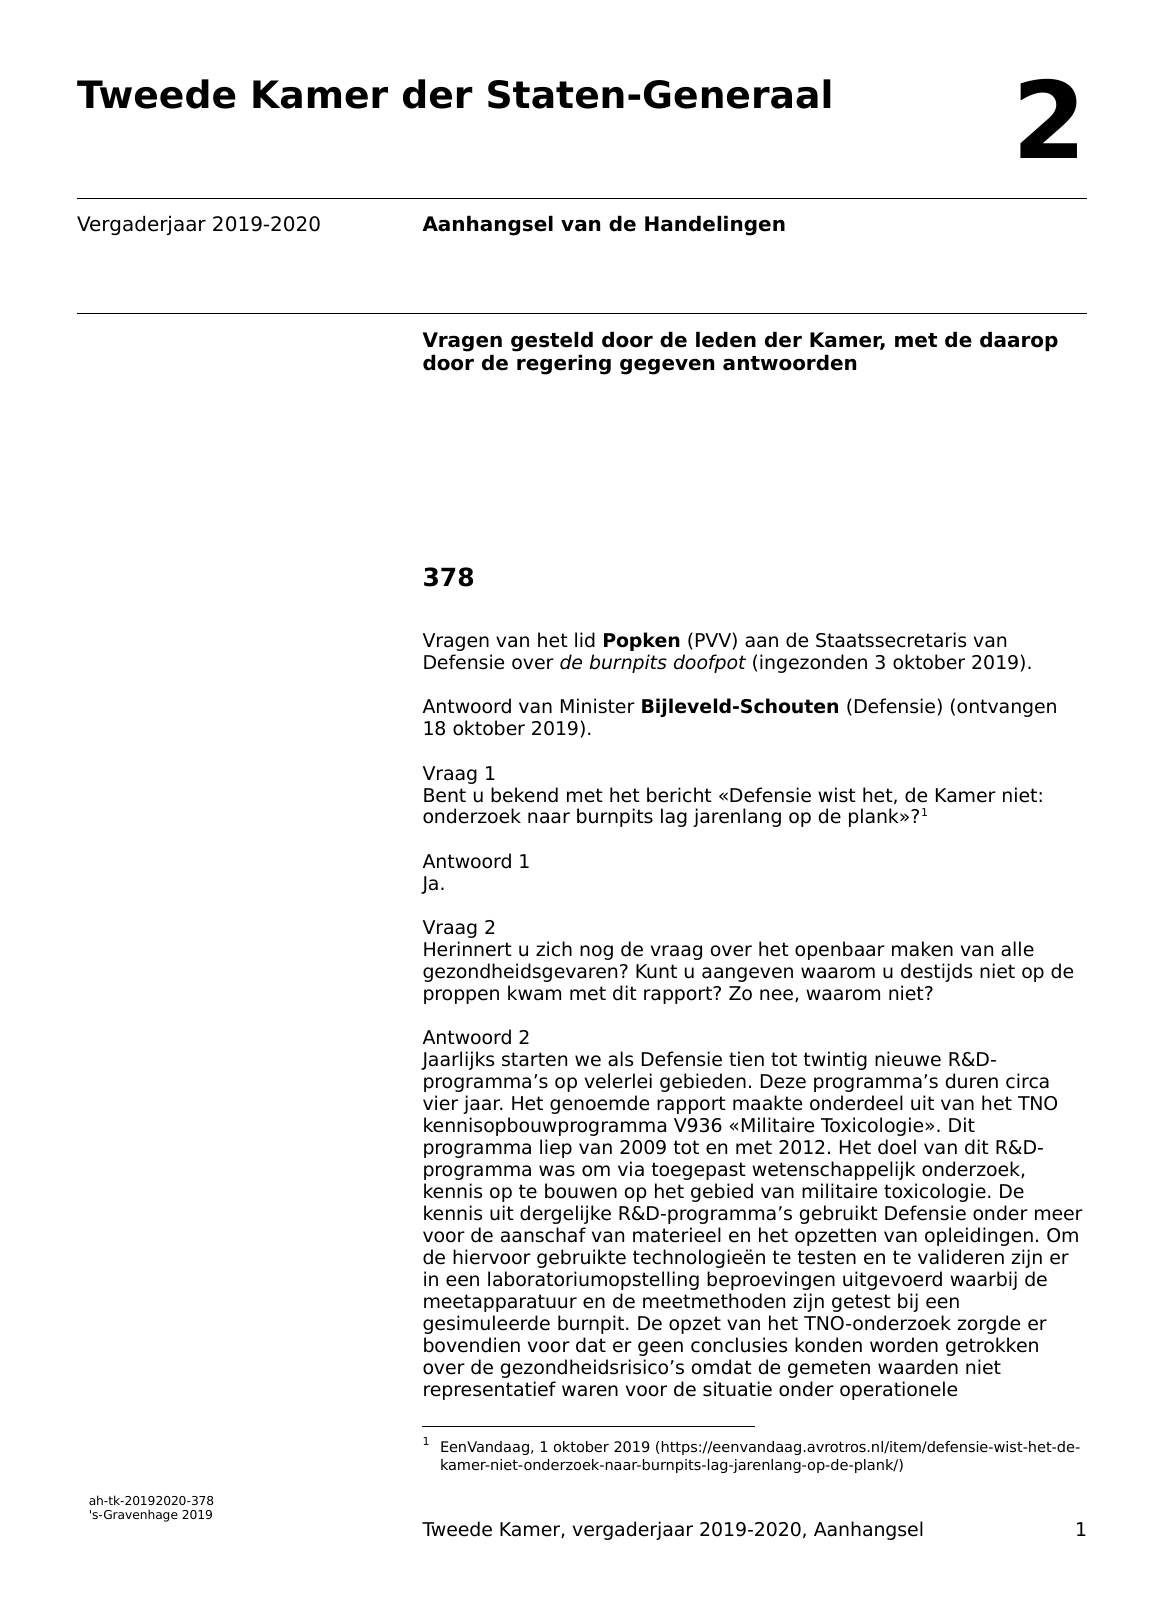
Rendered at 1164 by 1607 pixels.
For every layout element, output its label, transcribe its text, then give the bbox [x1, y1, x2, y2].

text 378 [422, 563, 1087, 592]
text Ja. [422, 873, 1087, 894]
text 's-Gravenhage 2019 [88, 1508, 323, 1522]
table_header 2 [886, 59, 1087, 198]
table_header Tweede Kamer der Staten-Generaal [77, 59, 886, 198]
text Vragen van het lid Popken (PVV) aan de Staatssecretaris van Defensie over de burnpits doofpot (ingezonden 3 oktober 2019). [422, 630, 1087, 674]
text Antwoord van Minister Bijleveld-Schouten (Defensie) (ontvangen 18 oktober 2019). [422, 696, 1087, 740]
text Bent u bekend met het bericht «Defensie wist het, de Kamer niet: onderzoek naar burnpits lag jarenlang op de plank»? [422, 784, 1087, 828]
text Herinnert u zich nog de vraag over het openbaar maken van alle gezondheidsgevaren? Kunt u aangeven waarom u destijds niet op de proppen kwam met dit rapport? Zo nee, waarom niet? [422, 939, 1087, 1005]
text Jaarlijks starten we als Defensie tien tot twintig nieuwe R&D-programma’s op velerlei gebieden. Deze programma’s duren circa vier jaar. Het genoemde rapport maakte onderdeel uit van het TNO kennisopbouwprogramma V936 «Militaire Toxicologie». Dit programma liep van 2009 tot en met 2012. Het doel van dit R&D-programma was om via toegepast wetenschappelijk onderzoek, kennis op te bouwen op het gebied van militaire toxicologie. De kennis uit dergelijke R&D-programma’s gebruikt Defensie onder meer voor de aanschaf van materieel en het opzetten van opleidingen. Om de hiervoor gebruikte technologieën te testen en te valideren zijn er in een laboratoriumopstelling beproevingen uitgevoerd waarbij de meetapparatuur en de meetmethoden zijn getest bij een gesimuleerde burnpit. De opzet van het TNO-onderzoek zorgde er bovendien voor dat er geen conclusies konden worden getrokken over de gezondheidsrisico’s omdat de gemeten waarden niet representatief waren voor de situatie onder operationele [422, 1049, 1087, 1401]
text Vraag 1 [422, 762, 1087, 784]
text Antwoord 2 [422, 1027, 1087, 1049]
table_cell Vragen gesteld door de leden der Kamer, met de daarop door de regering gegeven antwoorden [422, 314, 1087, 375]
text Antwoord 1 [422, 851, 1087, 873]
table_cell [77, 314, 422, 375]
table_cell Vergaderjaar 2019-2020 [77, 199, 422, 313]
text ah-tk-20192020-378 [88, 1494, 323, 1508]
text EenVandaag, 1 oktober 2019 (https://eenvandaag.avrotros.nl/item/defensie-wist-het-de-kamer-niet-onderzoek-naar-burnpits-lag-jarenlang-op-de-plank/) [422, 1435, 1087, 1474]
table_cell Aanhangsel van de Handelingen [422, 199, 1087, 313]
text Vraag 2 [422, 917, 1087, 939]
